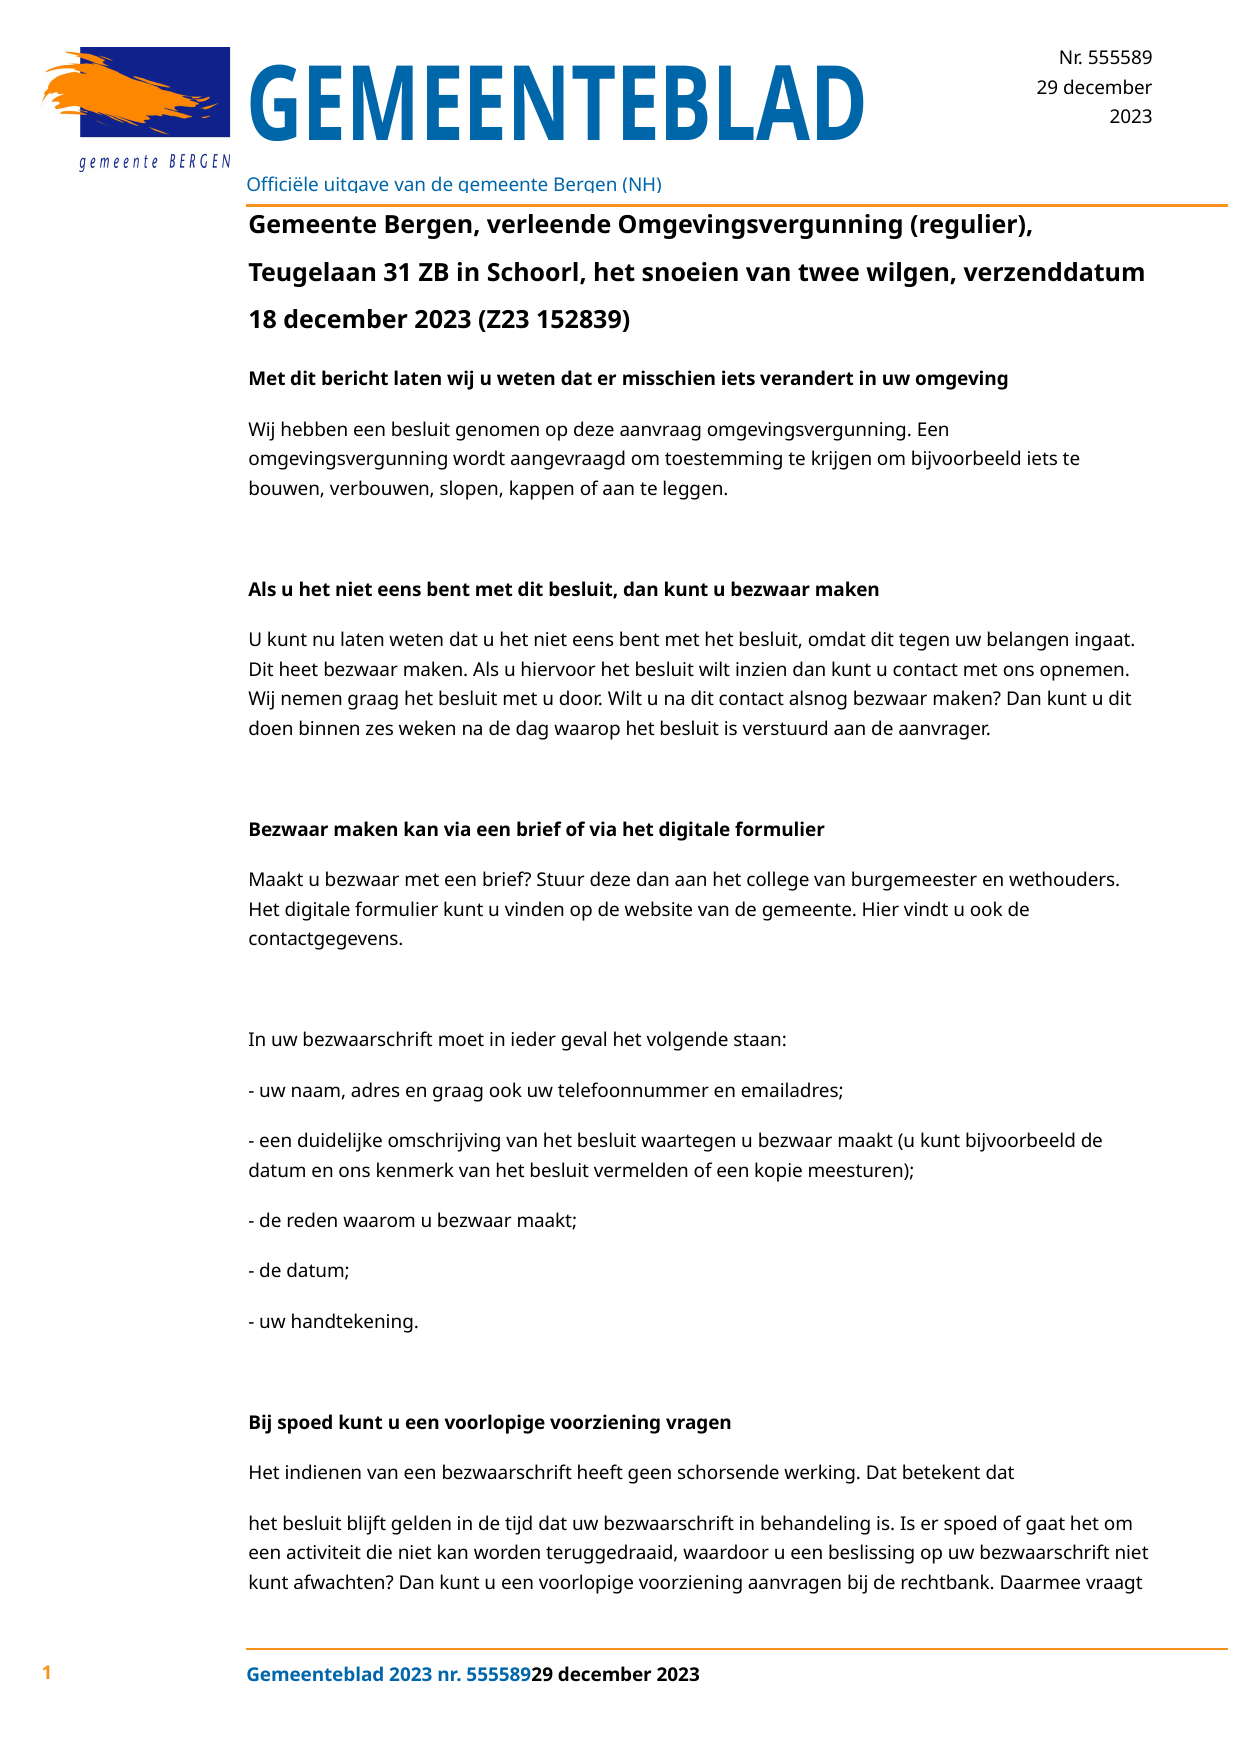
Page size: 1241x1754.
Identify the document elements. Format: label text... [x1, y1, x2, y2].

text - een duidelijke omschrijving van het besluit waartegen u bezwaar maakt (u kunt bijvoorbeeld de datum en ons kenmerk van het besluit vermelden of een kopie meesturen); [248, 1127, 1152, 1182]
text - de reden waarom u bezwaar maakt; [248, 1207, 1152, 1233]
text Wij hebben een besluit genomen op deze aanvraag omgevingsvergunning. Een omgevingsvergunning wordt aangevraagd om toestemming te krijgen om bijvoorbeeld iets te bouwen, verbouwen, slopen, kappen of aan te leggen. [248, 416, 1152, 501]
text - uw handtekening. [248, 1308, 1152, 1334]
text Bezwaar maken kan via een brief of via het digitale formulier [248, 816, 1152, 842]
text - de datum; [248, 1258, 1152, 1283]
text U kunt nu laten weten dat u het niet eens bent met het besluit, omdat dit tegen uw belangen ingaat. Dit heet bezwaar maken. Als u hiervoor het besluit wilt inzien dan kunt u contact met ons opnemen. Wij nemen graag het besluit met u door. Wilt u na dit contact alsnog bezwaar maken? Dan kunt u dit doen binnen zes weken na de dag waarop het besluit is verstuurd aan de aanvrager. [248, 626, 1152, 741]
text Gemeente Bergen, verleende Omgevingsvergunning (regulier), Teugelaan 31 ZB in Schoorl, het snoeien van twee wilgen, verzenddatum 18 december 2023 (Z23 152839) [248, 207, 1152, 336]
text - uw naam, adres en graag ook uw telefoonnummer en emailadres; [248, 1077, 1152, 1102]
text Het indienen van een bezwaarschrift heeft geen schorsende werking. Dat betekent dat [248, 1459, 1152, 1485]
text Als u het niet eens bent met dit besluit, dan kunt u bezwaar maken [248, 576, 1152, 602]
picture [41, 47, 231, 172]
text Met dit bericht laten wij u weten dat er misschien iets verandert in uw omgeving [248, 366, 1152, 391]
text In uw bezwaarschrift moet in ieder geval het volgende staan: [248, 1026, 1152, 1052]
text Bij spoed kunt u een voorlopige voorziening vragen [248, 1409, 1152, 1434]
text het besluit blijft gelden in de tijd dat uw bezwaarschrift in behandeling is. Is er spoed of gaat het om een activiteit die niet kan worden teruggedraaid, waardoor u een beslissing op uw bezwaarschrift niet kunt afwachten? Dan kunt u een voorlopige voorziening aanvragen bij de rechtbank. Daarmee vraagt [248, 1510, 1152, 1594]
text Maakt u bezwaar met een brief? Stuur deze dan aan het college van burgemeester en wethouders. Het digitale formulier kunt u vinden op de website van de gemeente. Hier vindt u ook de contactgegevens. [248, 866, 1152, 951]
